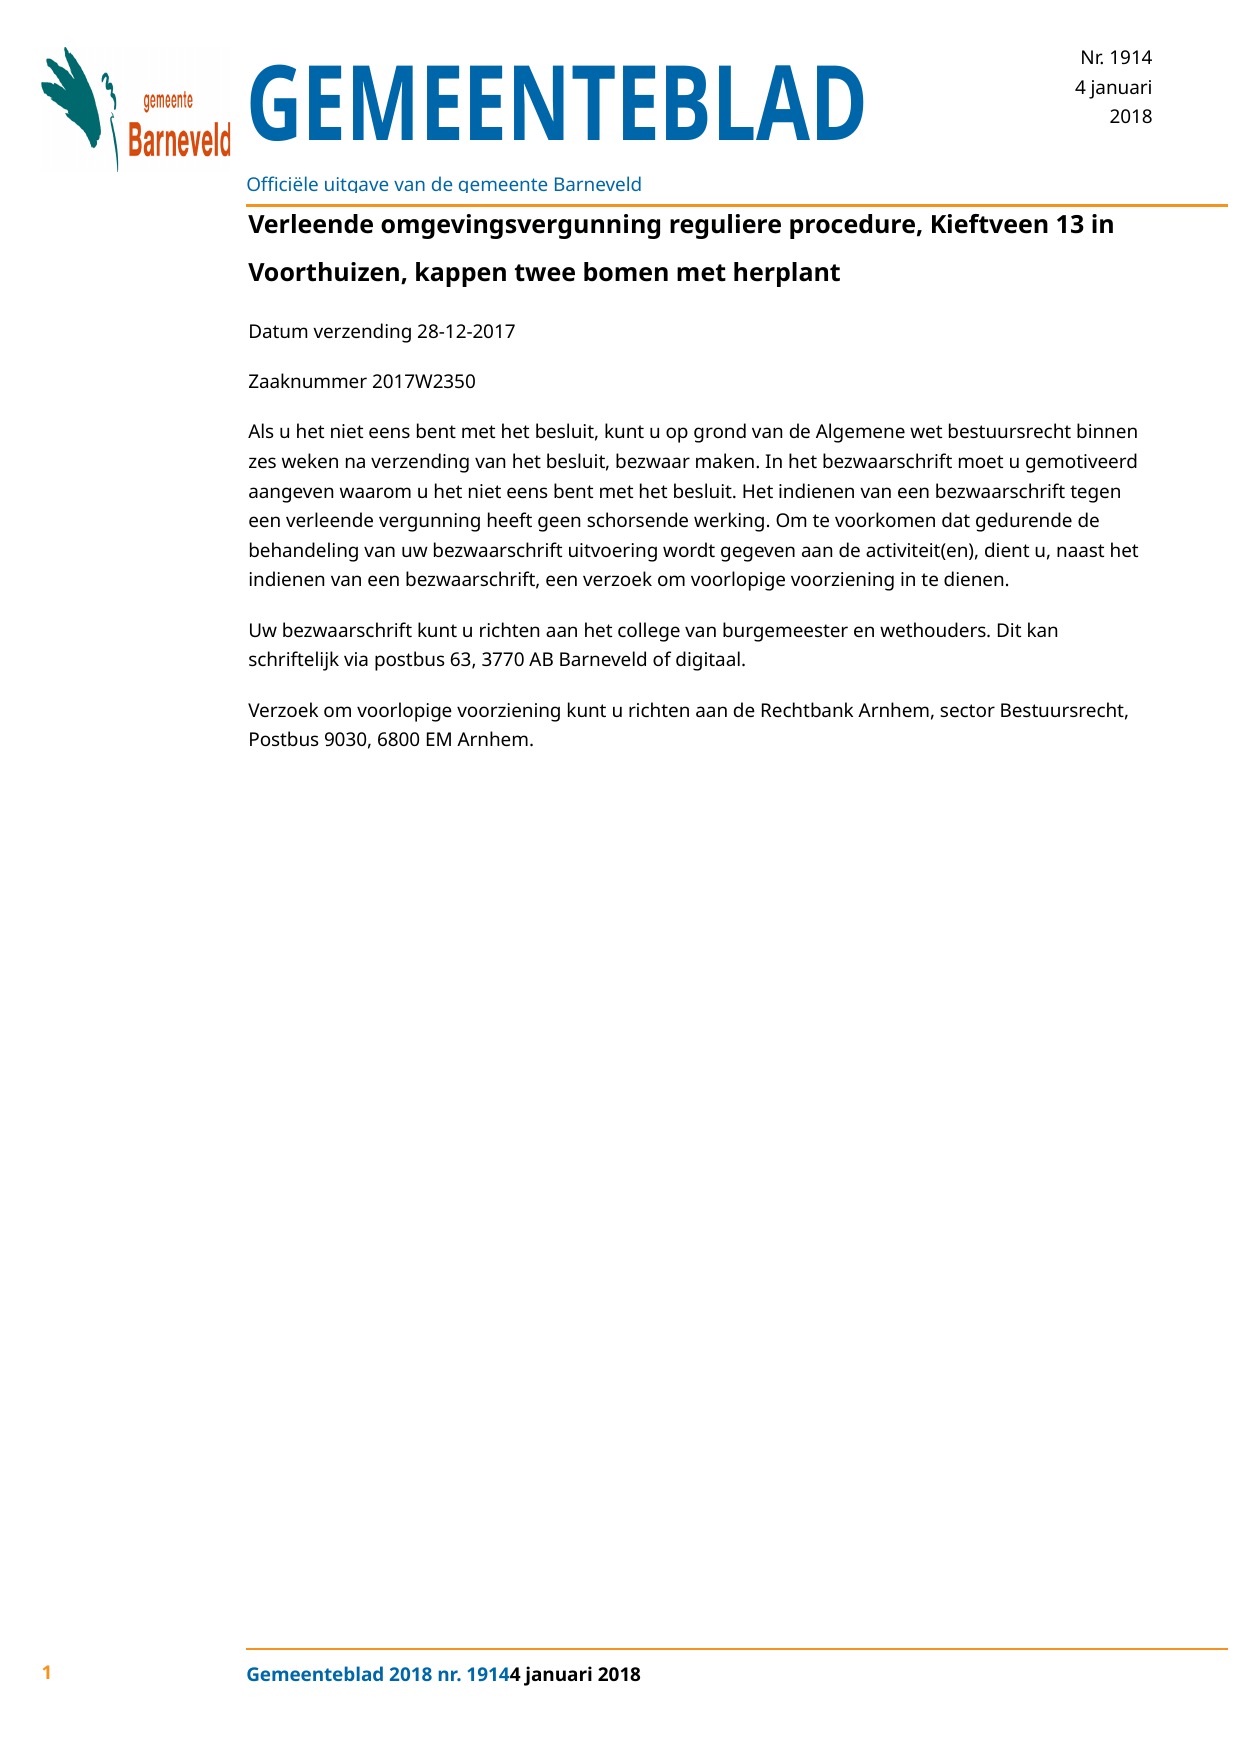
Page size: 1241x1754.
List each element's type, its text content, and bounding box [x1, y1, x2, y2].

picture [41, 47, 231, 172]
text Verleende omgevingsvergunning reguliere procedure, Kieftveen 13 in Voorthuizen, kappen twee bomen met herplant [248, 207, 1152, 288]
text Uw bezwaarschrift kunt u richten aan het college van burgemeester en wethouders. Dit kan schriftelijk via postbus 63, 3770 AB Barneveld of digitaal. [248, 617, 1152, 672]
text Zaaknummer 2017W2350 [248, 368, 1152, 394]
text Datum verzending 28-12-2017 [248, 318, 1152, 344]
text Verzoek om voorlopige voorziening kunt u richten aan de Rechtbank Arnhem, sector Bestuursrecht, Postbus 9030, 6800 EM Arnhem. [248, 697, 1152, 752]
text Als u het niet eens bent met het besluit, kunt u op grond van de Algemene wet bestuursrecht binnen zes weken na verzending van het besluit, bezwaar maken. In het bezwaarschrift moet u gemotiveerd aangeven waarom u het niet eens bent met het besluit. Het indienen van een bezwaarschrift tegen een verleende vergunning heeft geen schorsende werking. Om te voorkomen dat gedurende de behandeling van uw bezwaarschrift uitvoering wordt gegeven aan de activiteit(en), dient u, naast het indienen van een bezwaarschrift, een verzoek om voorlopige voorziening in te dienen. [248, 419, 1152, 592]
